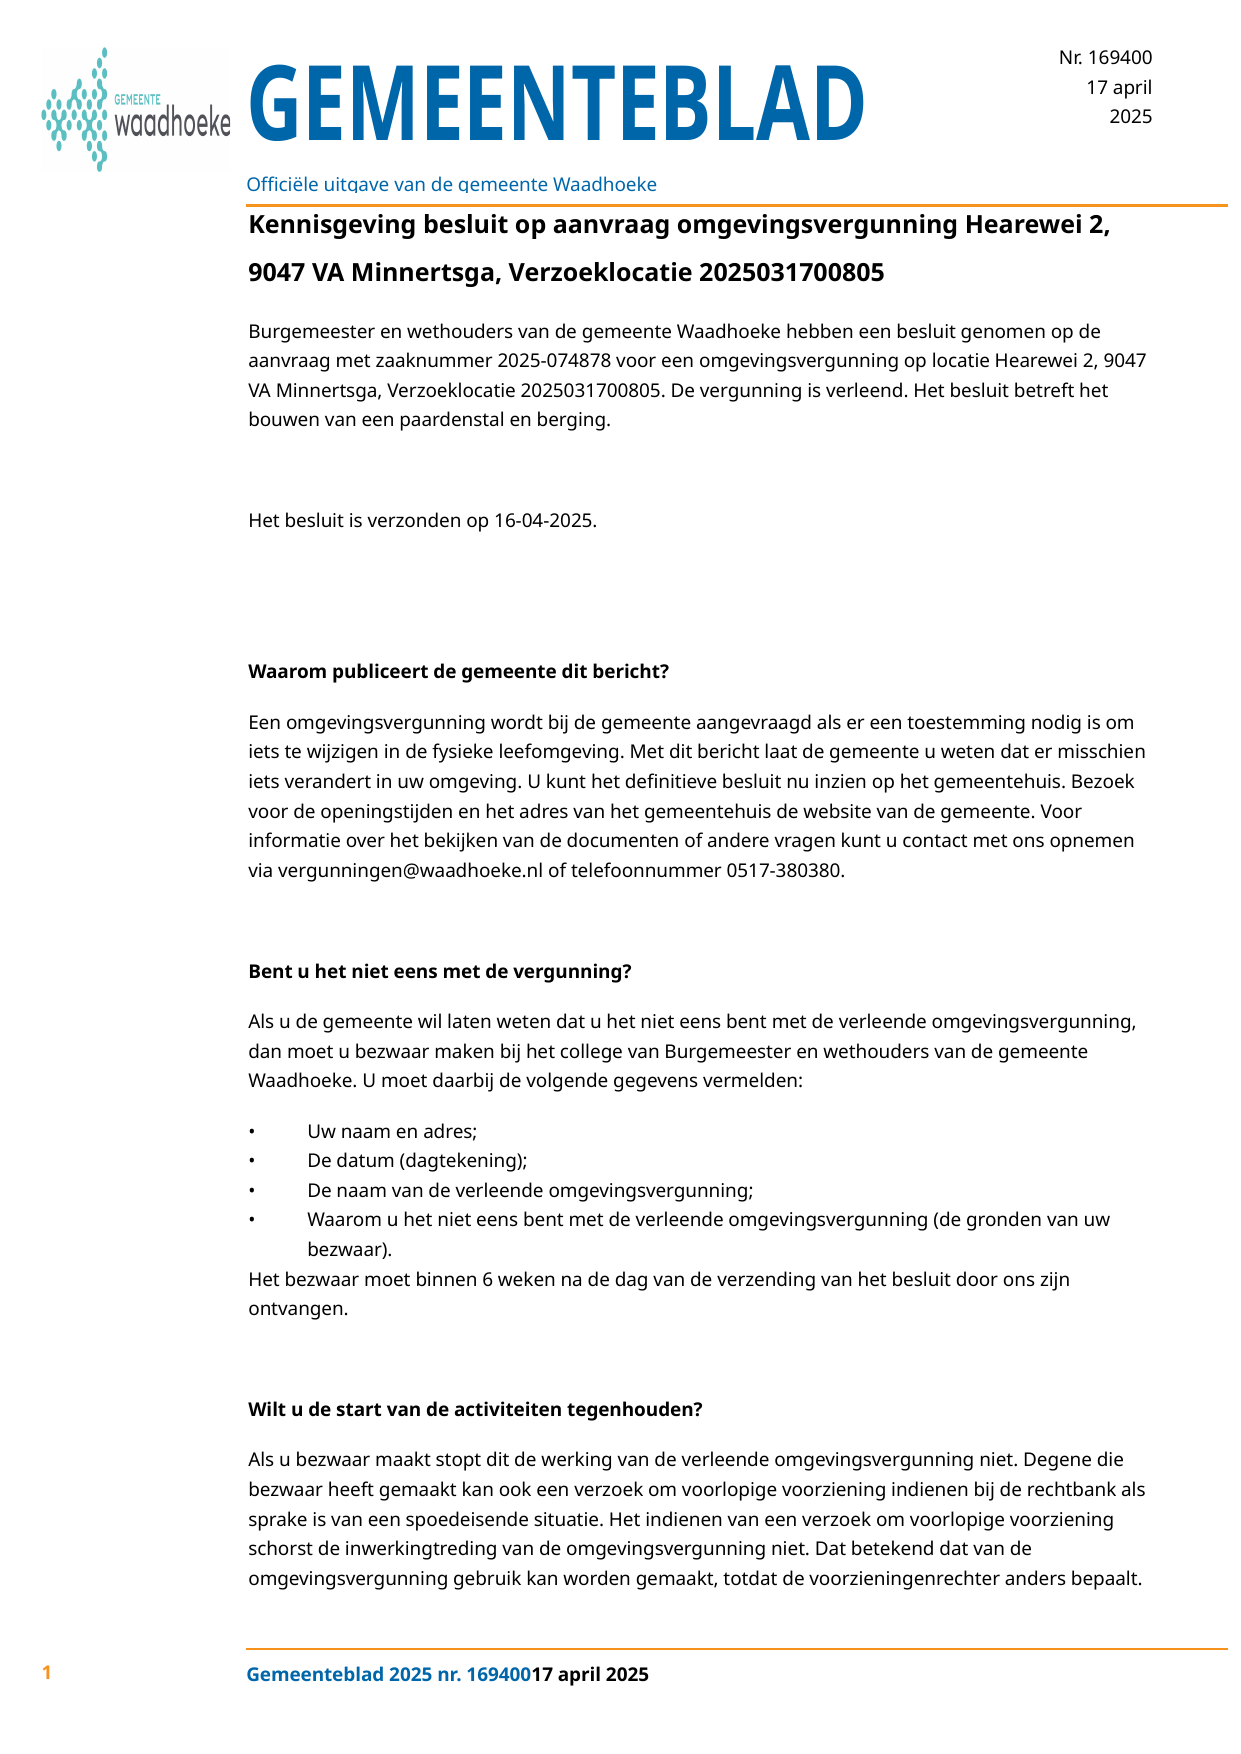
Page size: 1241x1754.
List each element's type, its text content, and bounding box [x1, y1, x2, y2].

text Burgemeester en wethouders van de gemeente Waadhoeke hebben een besluit genomen op de aanvraag met zaaknummer 2025-074878 voor een omgevingsvergunning op locatie Hearewei 2, 9047 VA Minnertsga, Verzoeklocatie 2025031700805. De vergunning is verleend. Het besluit betreft het bouwen van een paardenstal en berging. [248, 318, 1152, 432]
text Bent u het niet eens met de vergunning? [248, 958, 1152, 984]
text Waarom publiceert de gemeente dit bericht? [248, 659, 1152, 684]
text Kennisgeving besluit op aanvraag omgevingsvergunning Hearewei 2, 9047 VA Minnertsga, Verzoeklocatie 2025031700805 [248, 207, 1152, 288]
text Het bezwaar moet binnen 6 weken na de dag van de verzending van het besluit door ons zijn ontvangen. [248, 1266, 1152, 1321]
list De naam van de verleende omgevingsvergunning; [248, 1177, 1152, 1203]
text Wilt u de start van de activiteiten tegenhouden? [248, 1396, 1152, 1422]
text Het besluit is verzonden op 16-04-2025. [248, 507, 1152, 533]
list De datum (dagtekening); [248, 1147, 1152, 1173]
picture [41, 47, 231, 172]
list Waarom u het niet eens bent met de verleende omgevingsvergunning (de gronden van uw bezwaar). [248, 1207, 1152, 1262]
text Als u de gemeente wil laten weten dat u het niet eens bent met de verleende omgevingsvergunning, dan moet u bezwaar maken bij het college van Burgemeester en wethouders van de gemeente Waadhoeke. U moet daarbij de volgende gegevens vermelden: [248, 1008, 1152, 1093]
text Als u bezwaar maakt stopt dit de werking van de verleende omgevingsvergunning niet. Degene die bezwaar heeft gemaakt kan ook een verzoek om voorlopige voorziening indienen bij de rechtbank als sprake is van een spoedeisende situatie. Het indienen van een verzoek om voorlopige voorziening schorst de inwerkingtreding van de omgevingsvergunning niet. Dat betekend dat van de omgevingsvergunning gebruik kan worden gemaakt, totdat de voorzieningenrechter anders bepaalt. [248, 1447, 1152, 1591]
text Een omgevingsvergunning wordt bij de gemeente aangevraagd als er een toestemming nodig is om iets te wijzigen in de fysieke leefomgeving. Met dit bericht laat de gemeente u weten dat er misschien iets verandert in uw omgeving. U kunt het definitieve besluit nu inzien op het gemeentehuis. Bezoek voor de openingstijden en het adres van het gemeentehuis de website van de gemeente. Voor informatie over het bekijken van de documenten of andere vragen kunt u contact met ons opnemen via vergunningen@waadhoeke.nl of telefoonnummer 0517-380380. [248, 709, 1152, 883]
list Uw naam en adres; [248, 1118, 1152, 1144]
